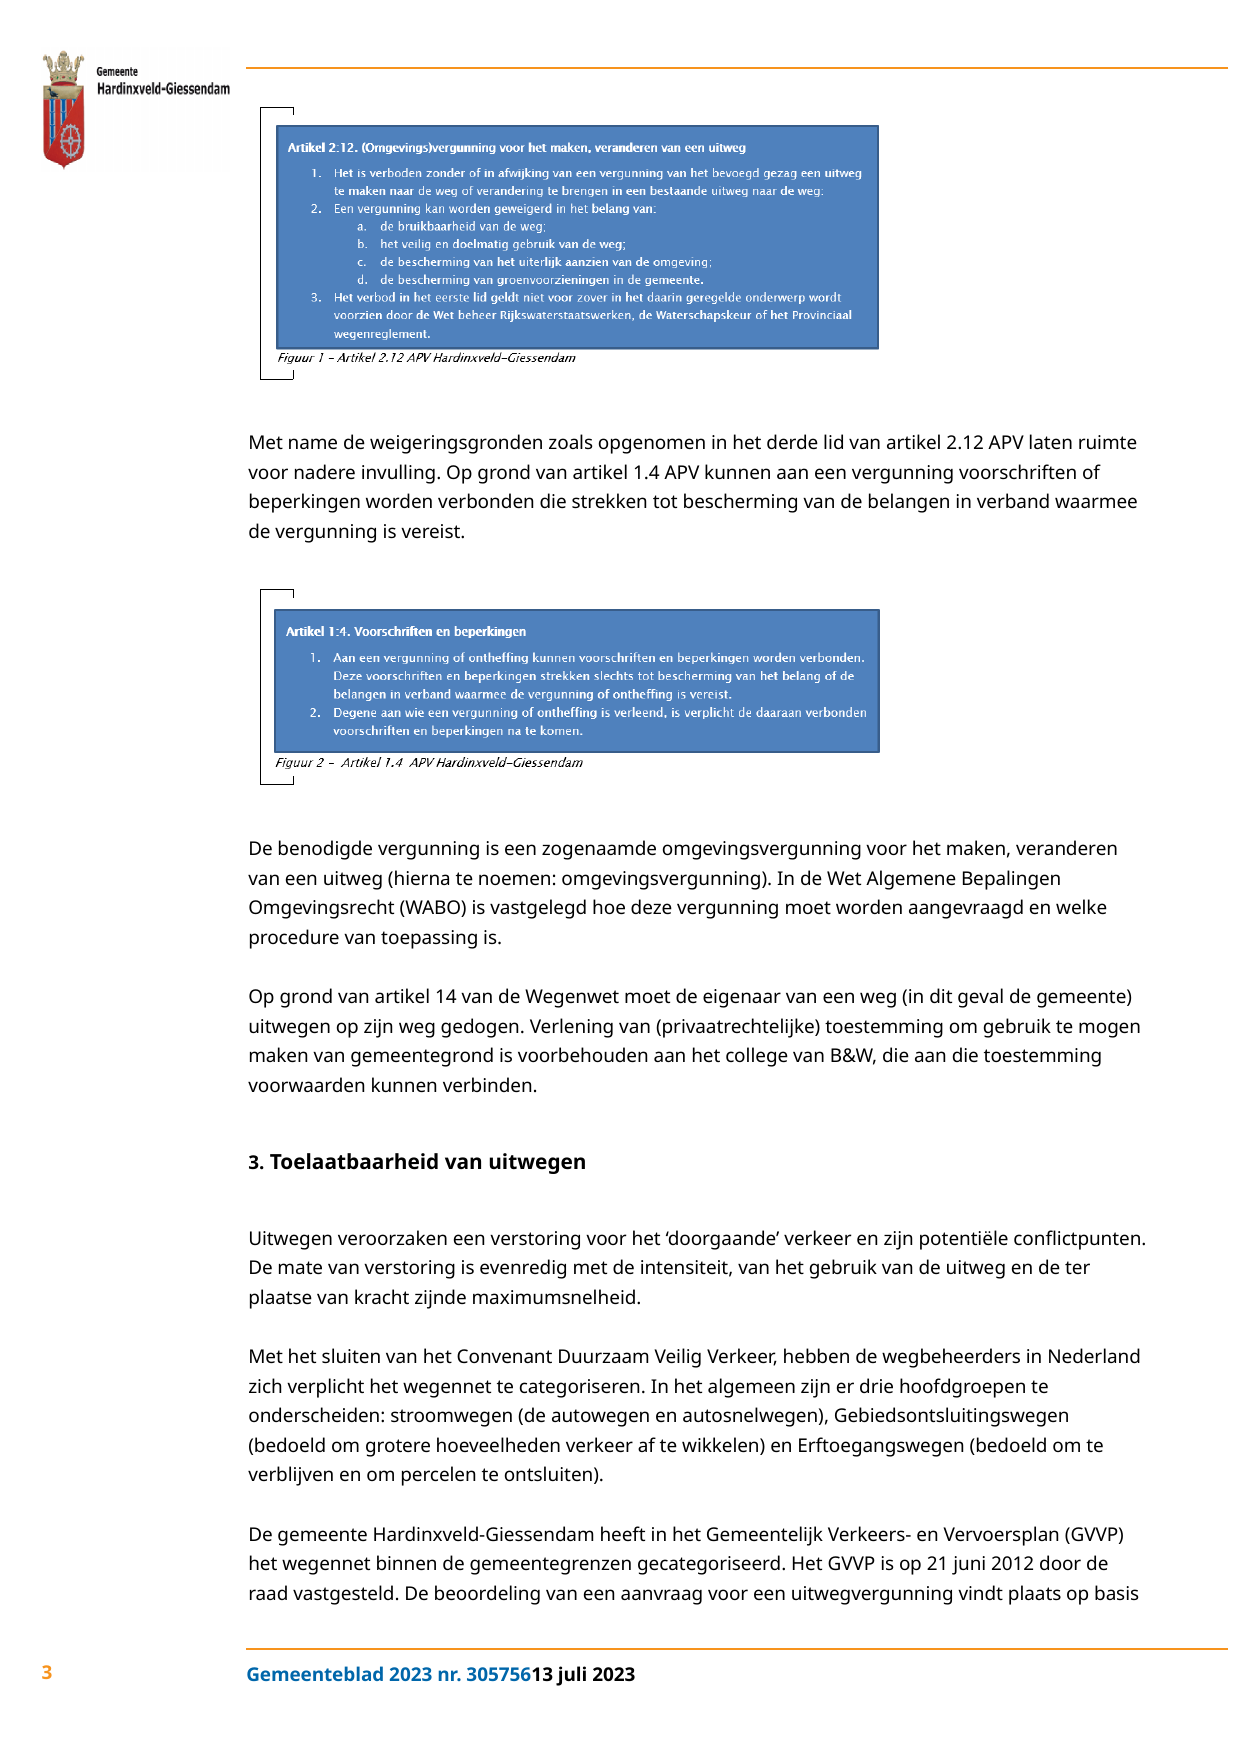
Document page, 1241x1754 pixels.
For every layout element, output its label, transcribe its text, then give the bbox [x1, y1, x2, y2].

text Met het sluiten van het Convenant Duurzaam Veilig Verkeer, hebben de wegbeheerders in Nederland zich verplicht het wegennet te categoriseren. In het algemeen zijn er drie hoofdgroepen te onderscheiden: stroomwegen (de autowegen en autosnelwegen), Gebiedsontsluitingswegen (bedoeld om grotere hoeveelheden verkeer af te wikkelen) en Erftoegangswegen (bedoeld om te verblijven en om percelen te ontsluiten). [248, 1343, 1152, 1487]
text Op grond van artikel 14 van de Wegenwet moet de eigenaar van een weg (in dit geval de gemeente) uitwegen op zijn weg gedogen. Verlening van (privaatrechtelijke) toestemming om gebruik te mogen maken van gemeentegrond is voorbehouden aan het college van B&W, die aan die toestemming voorwaarden kunnen verbinden. [248, 983, 1152, 1098]
text Met name de weigeringsgronden zoals opgenomen in het derde lid van artikel 2.12 APV laten ruimte voor nadere invulling. Op grond van artikel 1.4 APV kunnen aan een vergunning voorschriften of beperkingen worden verbonden die strekken tot bescherming van de belangen in verband waarmee de vergunning is vereist. [248, 429, 1152, 544]
text De mate van verstoring is evenredig met de intensiteit, van het gebruik van de uitweg en de ter plaatse van kracht zijnde maximumsnelheid. [248, 1254, 1152, 1310]
text De gemeente Hardinxveld-Giessendam heeft in het Gemeentelijk Verkeers- en Vervoersplan (GVVP) het wegennet binnen de gemeentegrenzen gecategoriseerd. Het GVVP is op 21 juni 2012 door de raad vastgesteld. De beoordeling van een aanvraag voor een uitwegvergunning vindt plaats op basis [248, 1521, 1152, 1606]
picture [41, 47, 231, 172]
text De benodigde vergunning is een zogenaamde omgevingsvergunning voor het maken, veranderen van een uitweg (hierna te noemen: omgevingsvergunning). In de Wet Algemene Bepalingen Omgevingsrecht (WABO) is vastgelegd hoe deze vergunning moet worden aangevraagd en welke procedure van toepassing is. [248, 835, 1152, 950]
text Uitwegen veroorzaken een verstoring voor het ‘doorgaande’ verkeer en zijn potentiële conflictpunten. [248, 1225, 1152, 1251]
picture [268, 115, 889, 370]
picture [268, 598, 889, 776]
text 3. Toelaatbaarheid van uitwegen [248, 1147, 1152, 1176]
